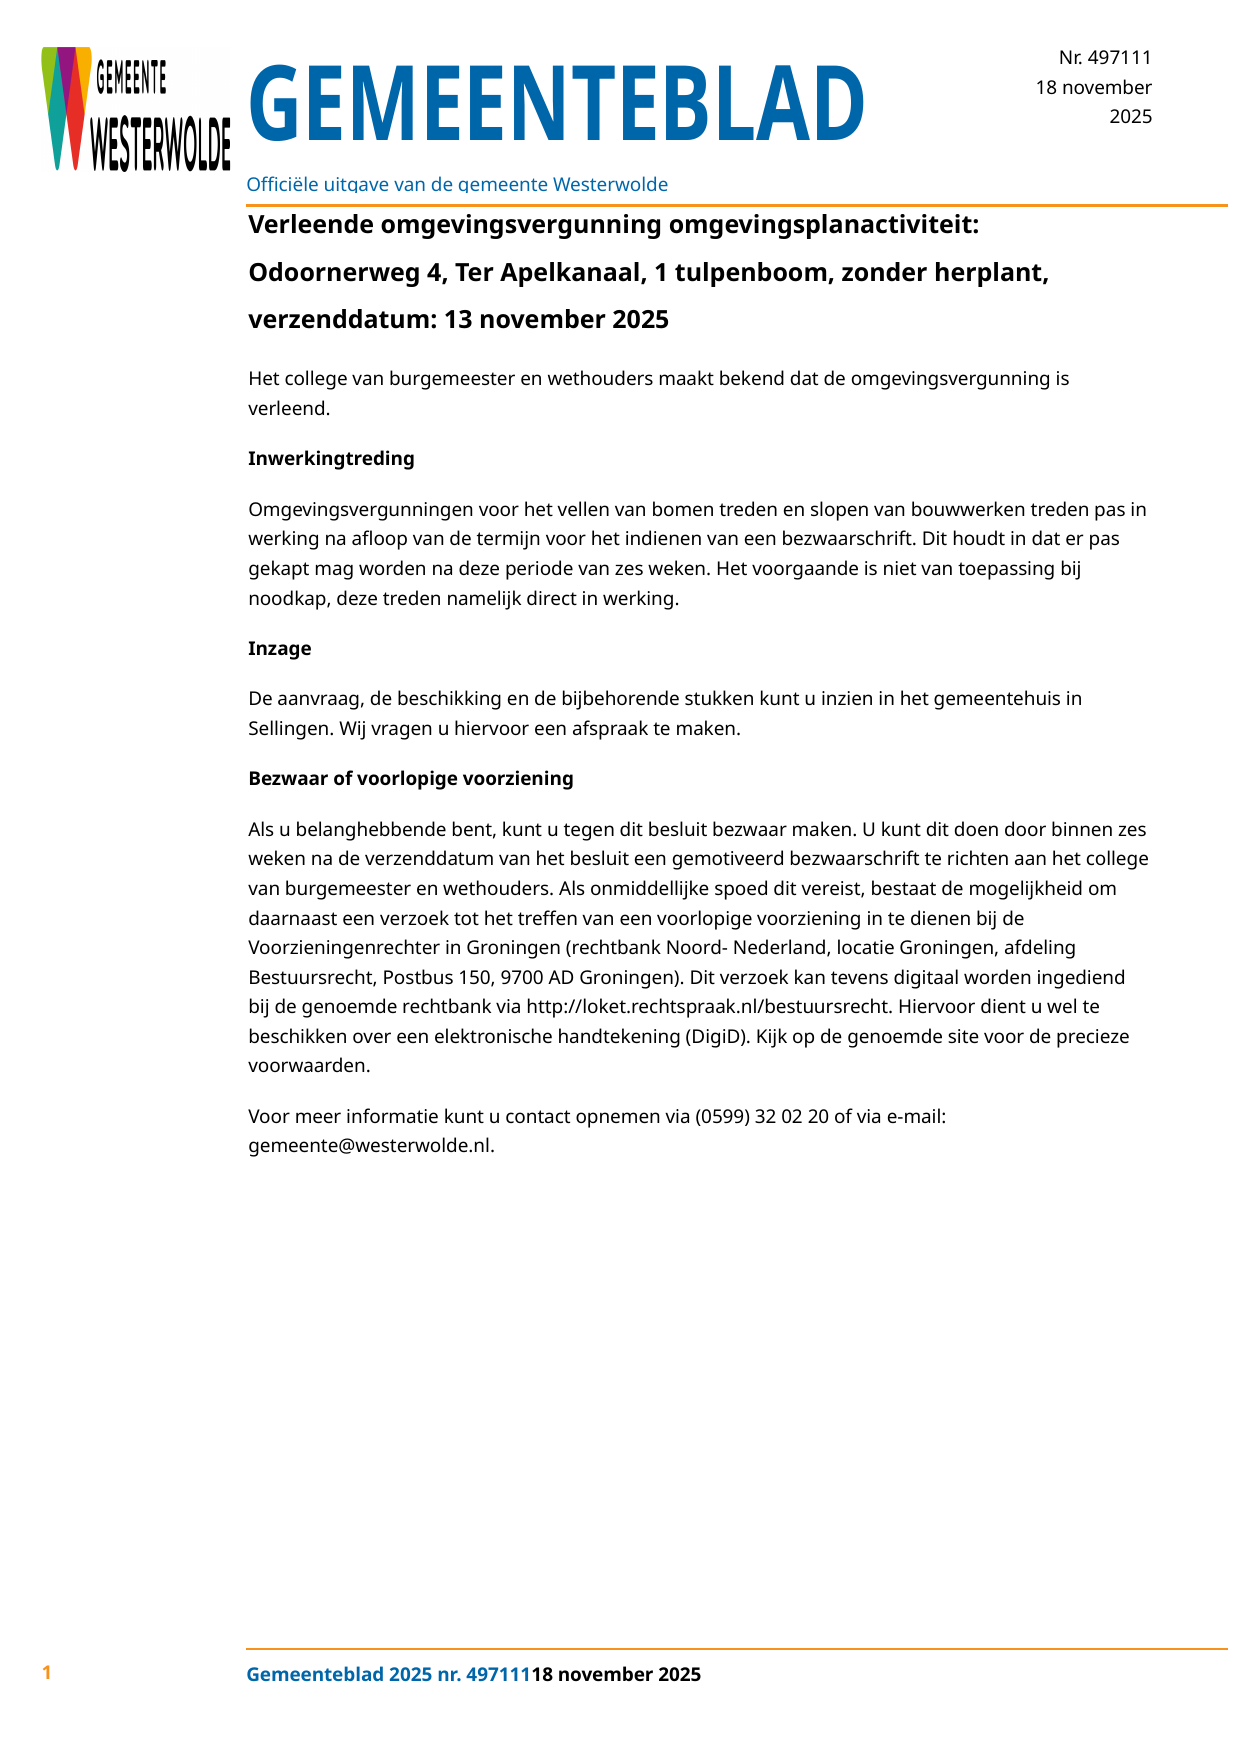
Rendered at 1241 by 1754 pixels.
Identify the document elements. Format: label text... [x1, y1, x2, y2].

text Inwerkingtreding [248, 446, 1152, 471]
text De aanvraag, de beschikking en de bijbehorende stukken kunt u inzien in het gemeentehuis in Sellingen. Wij vragen u hiervoor een afspraak te maken. [248, 686, 1152, 741]
text Omgevingsvergunningen voor het vellen van bomen treden en slopen van bouwwerken treden pas in werking na afloop van de termijn voor het indienen van een bezwaarschrift. Dit houdt in dat er pas gekapt mag worden na deze periode van zes weken. Het voorgaande is niet van toepassing bij noodkap, deze treden namelijk direct in werking. [248, 496, 1152, 610]
text Als u belanghebbende bent, kunt u tegen dit besluit bezwaar maken. U kunt dit doen door binnen zes weken na de verzenddatum van het besluit een gemotiveerd bezwaarschrift te richten aan het college van burgemeester en wethouders. Als onmiddellijke spoed dit vereist, bestaat de mogelijkheid om daarnaast een verzoek tot het treffen van een voorlopige voorziening in te dienen bij de Voorzieningenrechter in Groningen (rechtbank Noord- Nederland, locatie Groningen, afdeling Bestuursrecht, Postbus 150, 9700 AD Groningen). Dit verzoek kan tevens digitaal worden ingediend bij de genoemde rechtbank via http://loket.rechtspraak.nl/bestuursrecht. Hiervoor dient u wel te beschikken over een elektronische handtekening (DigiD). Kijk op de genoemde site voor de precieze voorwaarden. [248, 816, 1152, 1078]
text Verleende omgevingsvergunning omgevingsplanactiviteit: Odoornerweg 4, Ter Apelkanaal, 1 tulpenboom, zonder herplant, verzenddatum: 13 november 2025 [248, 207, 1152, 336]
text Het college van burgemeester en wethouders maakt bekend dat de omgevingsvergunning is verleend. [248, 366, 1152, 421]
text Inzage [248, 635, 1152, 661]
text Bezwaar of voorlopige voorziening [248, 766, 1152, 791]
text Voor meer informatie kunt u contact opnemen via (0599) 32 02 20 of via e-mail: gemeente@westerwolde.nl. [248, 1103, 1152, 1158]
picture [41, 47, 231, 172]
